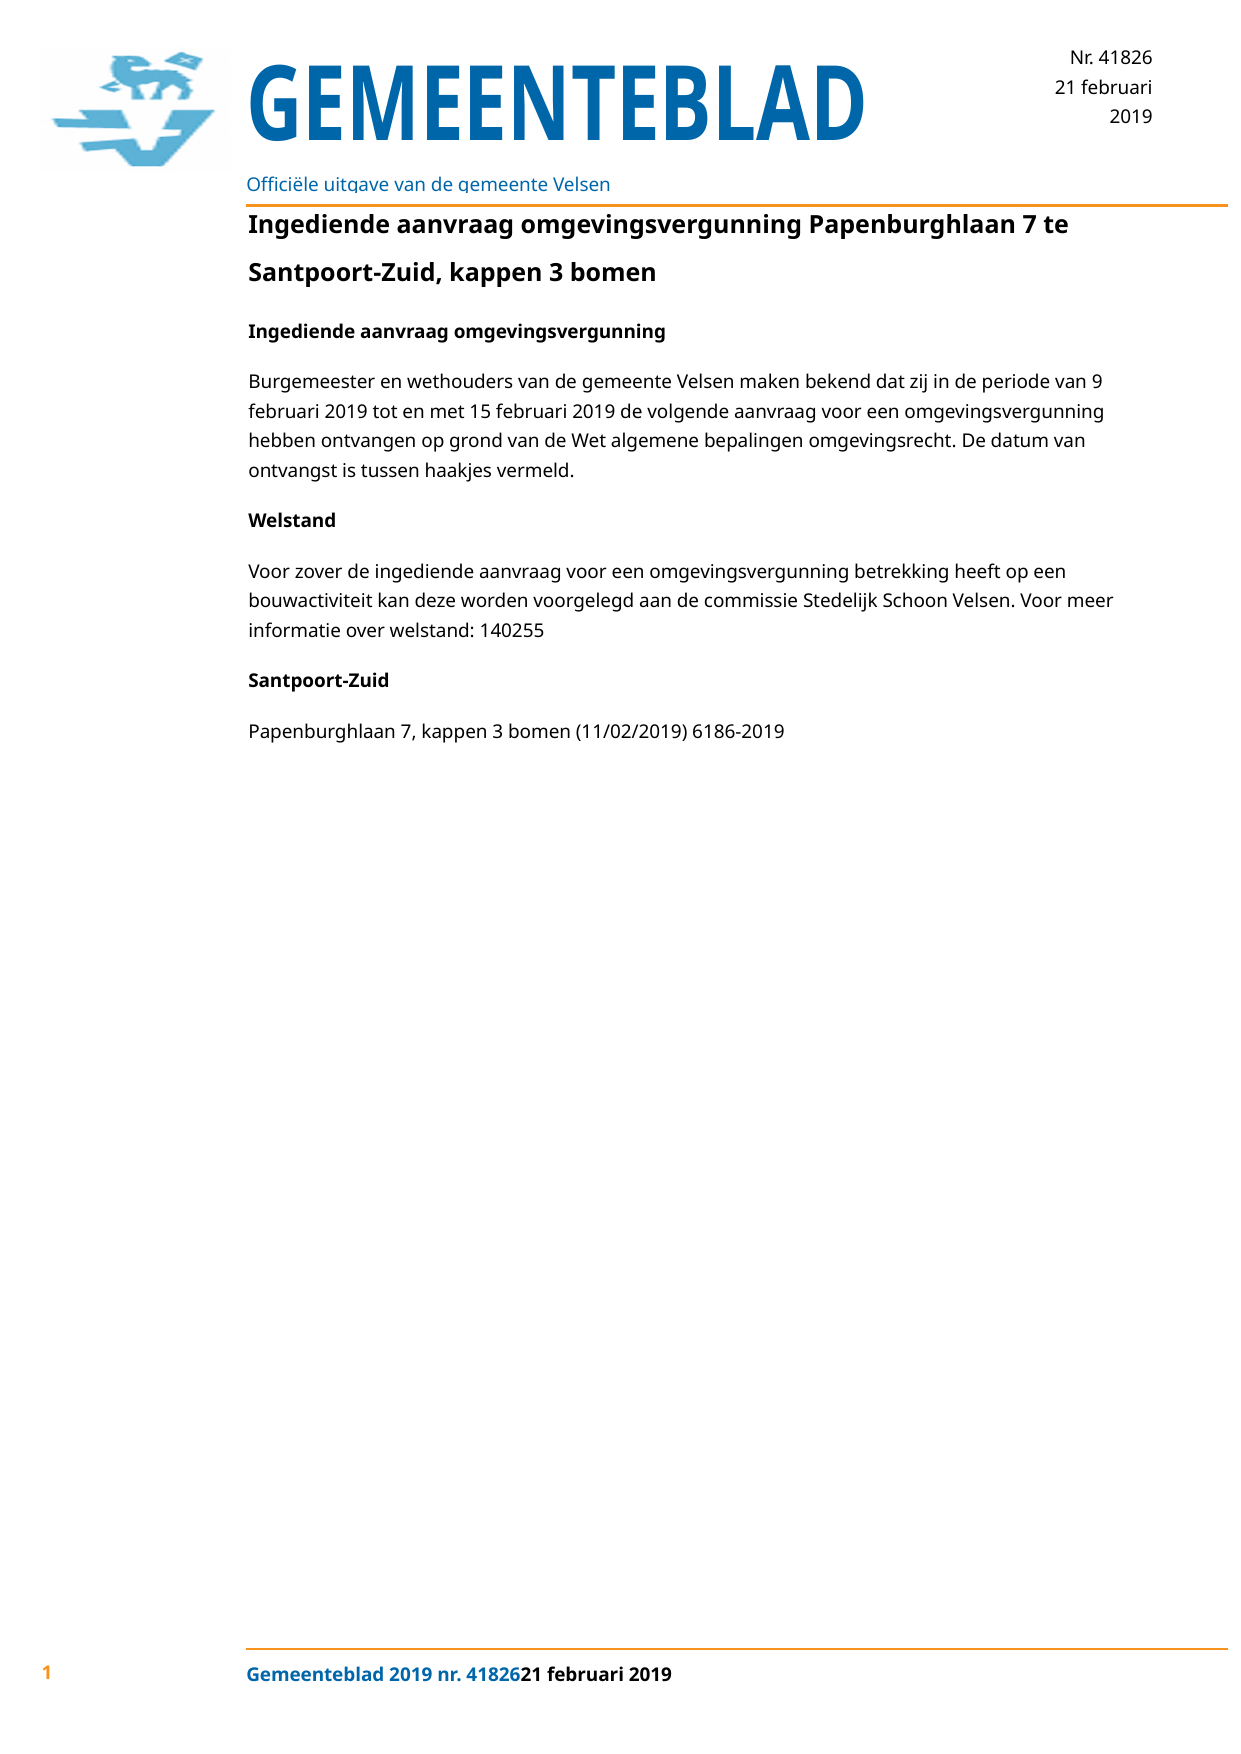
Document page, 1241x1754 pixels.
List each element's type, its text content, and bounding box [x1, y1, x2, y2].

text Voor zover de ingediende aanvraag voor een omgevingsvergunning betrekking heeft op een bouwactiviteit kan deze worden voorgelegd aan de commissie Stedelijk Schoon Velsen. Voor meer informatie over welstand: 140255 [248, 558, 1152, 643]
text Welstand [248, 507, 1152, 533]
text Papenburghlaan 7, kappen 3 bomen (11/02/2019) 6186-2019 [248, 718, 1152, 744]
text Ingediende aanvraag omgevingsvergunning Papenburghlaan 7 te Santpoort-Zuid, kappen 3 bomen [248, 207, 1152, 288]
picture [41, 47, 231, 172]
text Santpoort-Zuid [248, 667, 1152, 693]
text Burgemeester en wethouders van de gemeente Velsen maken bekend dat zij in de periode van 9 februari 2019 tot en met 15 februari 2019 de volgende aanvraag voor een omgevingsvergunning hebben ontvangen op grond van de Wet algemene bepalingen omgevingsrecht. De datum van ontvangst is tussen haakjes vermeld. [248, 368, 1152, 483]
text Ingediende aanvraag omgevingsvergunning [248, 318, 1152, 344]
